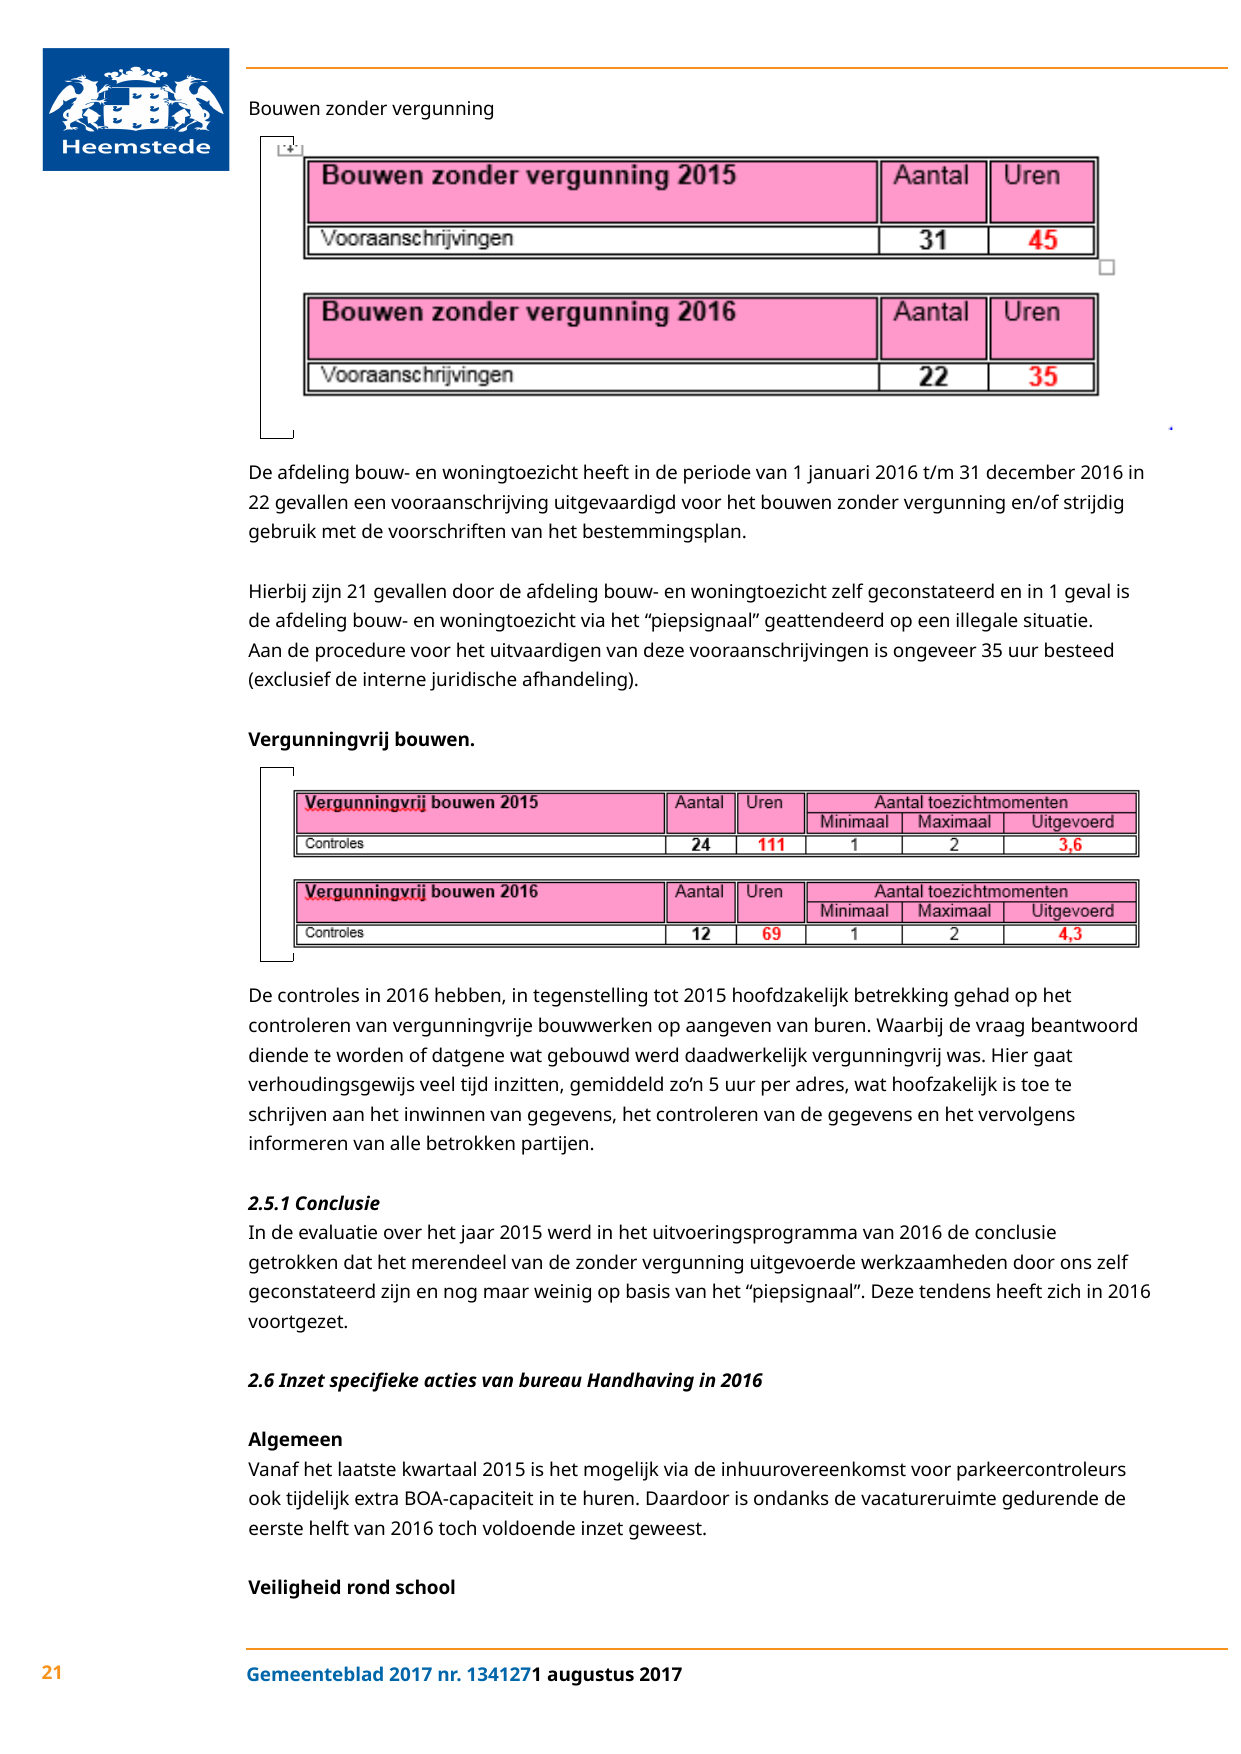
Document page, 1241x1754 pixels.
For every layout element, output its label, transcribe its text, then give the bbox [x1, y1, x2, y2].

text Bouwen zonder vergunning [248, 95, 1152, 121]
text Veiligheid rond school [248, 1574, 1152, 1600]
picture [268, 776, 1173, 953]
text Hierbij zijn 21 gevallen door de afdeling bouw- en woningtoezicht zelf geconstateerd en in 1 geval is de afdeling bouw- en woningtoezicht via het “piepsignaal” geattendeerd op een illegale situatie. [248, 578, 1152, 633]
text De afdeling bouw- en woningtoezicht heeft in de periode van 1 januari 2016 t/m 31 december 2016 in 22 gevallen een vooraanschrijving uitgevaardigd voor het bouwen zonder vergunning en/of strijdig gebruik met de voorschriften van het bestemmingsplan. [248, 459, 1152, 544]
text De controles in 2016 hebben, in tegenstelling tot 2015 hoofdzakelijk betrekking gehad op het controleren van vergunningvrije bouwwerken op aangeven van buren. Waarbij de vraag beantwoord diende te worden of datgene wat gebouwd werd daadwerkelijk vergunningvrij was. Hier gaat verhoudingsgewijs veel tijd inzitten, gemiddeld zo’n 5 uur per adres, wat hoofzakelijk is toe te schrijven aan het inwinnen van gegevens, het controleren van de gegevens en het vervolgens informeren van alle betrokken partijen. [248, 983, 1152, 1156]
text Algemeen [248, 1426, 1152, 1452]
text Vergunningvrij bouwen. [248, 726, 1152, 752]
picture [268, 145, 1173, 430]
text 2.6 Inzet specifieke acties van bureau Handhaving in 2016 [248, 1367, 1152, 1393]
text In de evaluatie over het jaar 2015 werd in het uitvoeringsprogramma van 2016 de conclusie getrokken dat het merendeel van de zonder vergunning uitgevoerde werkzaamheden door ons zelf geconstateerd zijn en nog maar weinig op basis van het “piepsignaal”. Deze tendens heeft zich in 2016 voortgezet. [248, 1219, 1152, 1334]
text Vanaf het laatste kwartaal 2015 is het mogelijk via de inhuurovereenkomst voor parkeercontroleurs ook tijdelijk extra BOA-capaciteit in te huren. Daardoor is ondanks de vacatureruimte gedurende de eerste helft van 2016 toch voldoende inzet geweest. [248, 1456, 1152, 1541]
picture [41, 47, 231, 172]
text 2.5.1 Conclusie [248, 1190, 1152, 1216]
text Aan de procedure voor het uitvaardigen van deze vooraanschrijvingen is ongeveer 35 uur besteed (exclusief de interne juridische afhandeling). [248, 637, 1152, 692]
